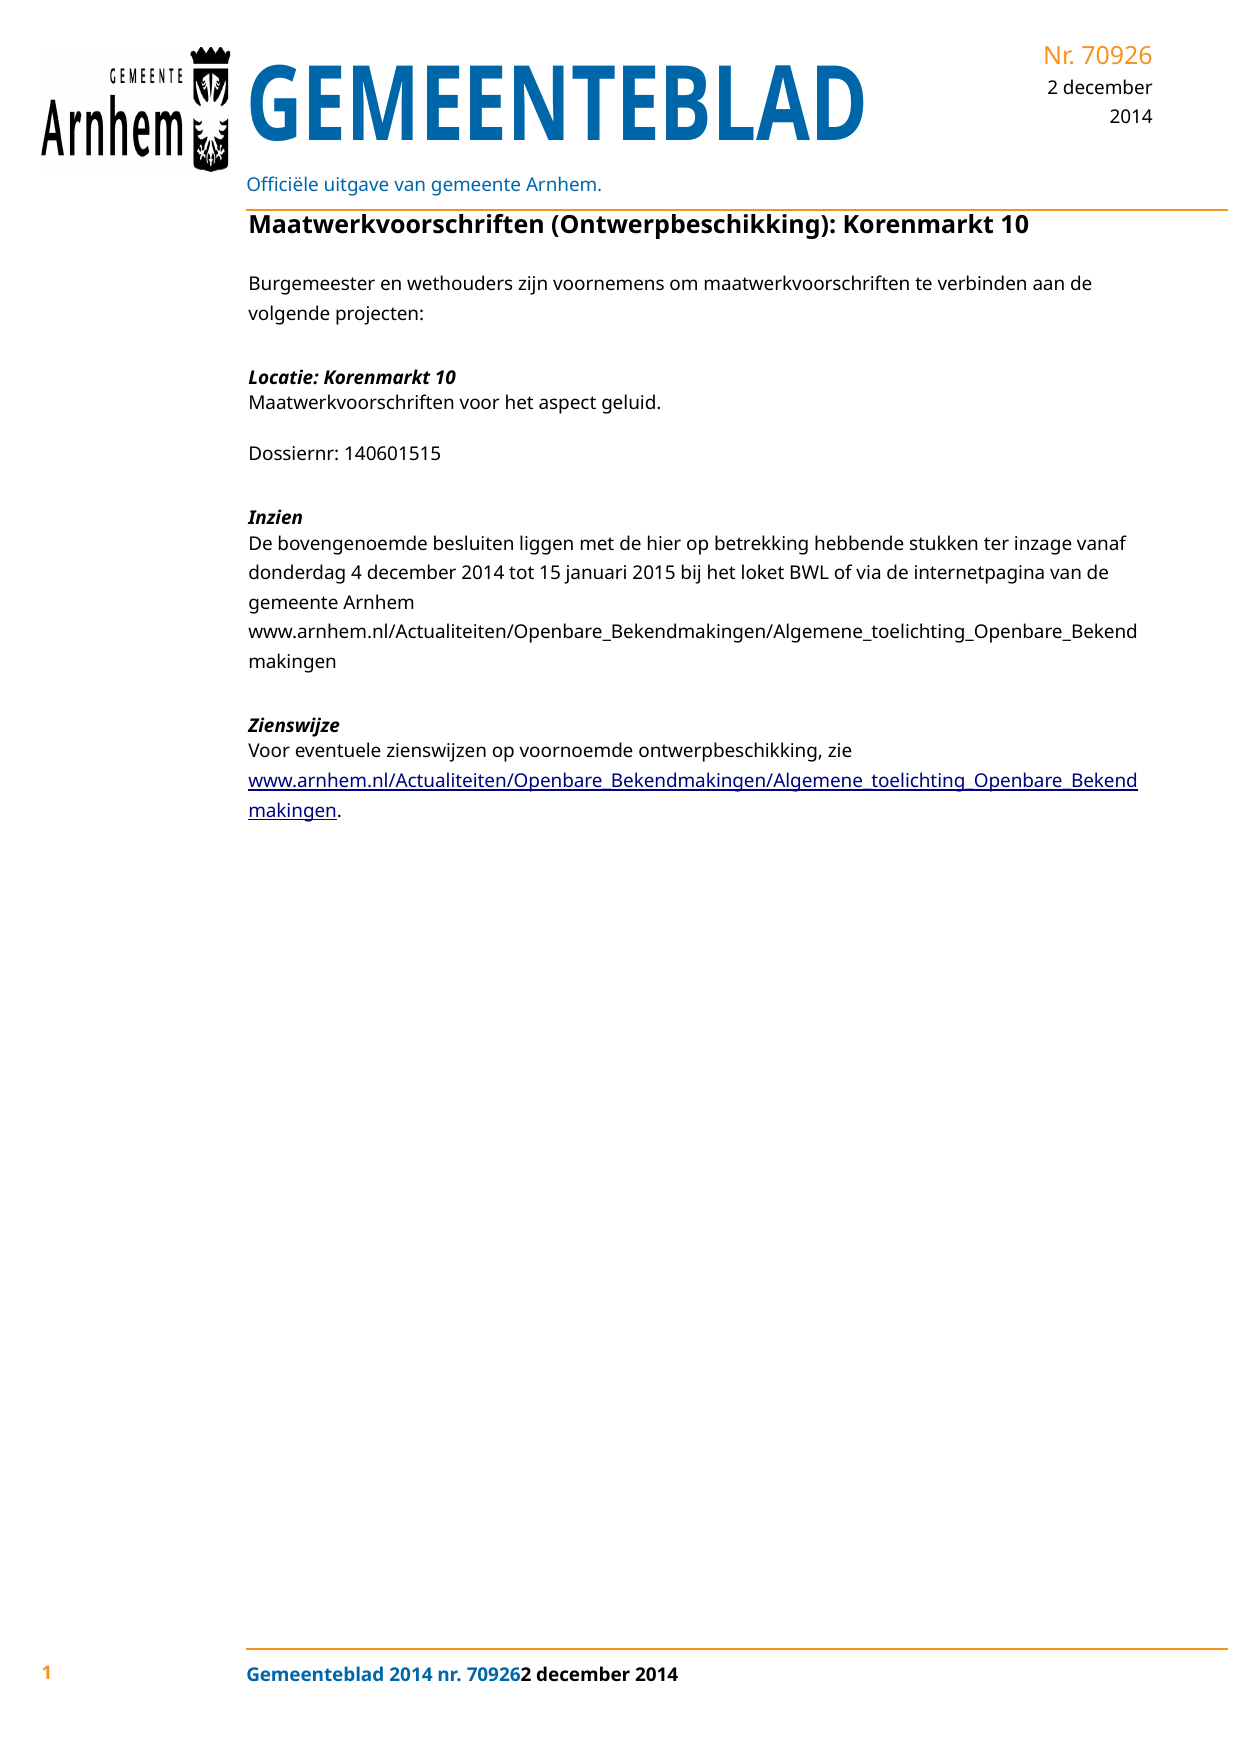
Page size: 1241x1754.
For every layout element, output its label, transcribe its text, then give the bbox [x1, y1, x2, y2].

text Locatie: Korenmarkt 10 [248, 364, 1152, 389]
text Maatwerkvoorschriften (Ontwerpbeschikking): Korenmarkt 10 [248, 211, 1152, 241]
picture [41, 47, 231, 172]
text De bovengenoemde besluiten liggen met de hier op betrekking hebbende stukken ter inzage vanaf donderdag 4 december 2014 tot 15 januari 2015 bij het loket BWL of via de internetpagina van de gemeente Arnhem www.arnhem.nl/Actualiteiten/Openbare_Bekendmakingen/Algemene_toelichting_Openbare_Bekendmakingen [248, 530, 1152, 674]
text Maatwerkvoorschriften voor het aspect geluid. [248, 389, 1152, 415]
text Burgemeester en wethouders zijn voornemens om maatwerkvoorschriften te verbinden aan de volgende projecten: [248, 270, 1152, 326]
text Zienswijze [248, 712, 1152, 738]
text Dossiernr: 140601515 [248, 440, 1152, 466]
text Voor eventuele zienswijzen op voornoemde ontwerpbeschikking, zie www.arnhem.nl/Actualiteiten/Openbare_Bekendmakingen/Algemene_toelichting_Openbare_Bekendmakingen. [248, 738, 1152, 823]
text Inzien [248, 504, 1152, 530]
